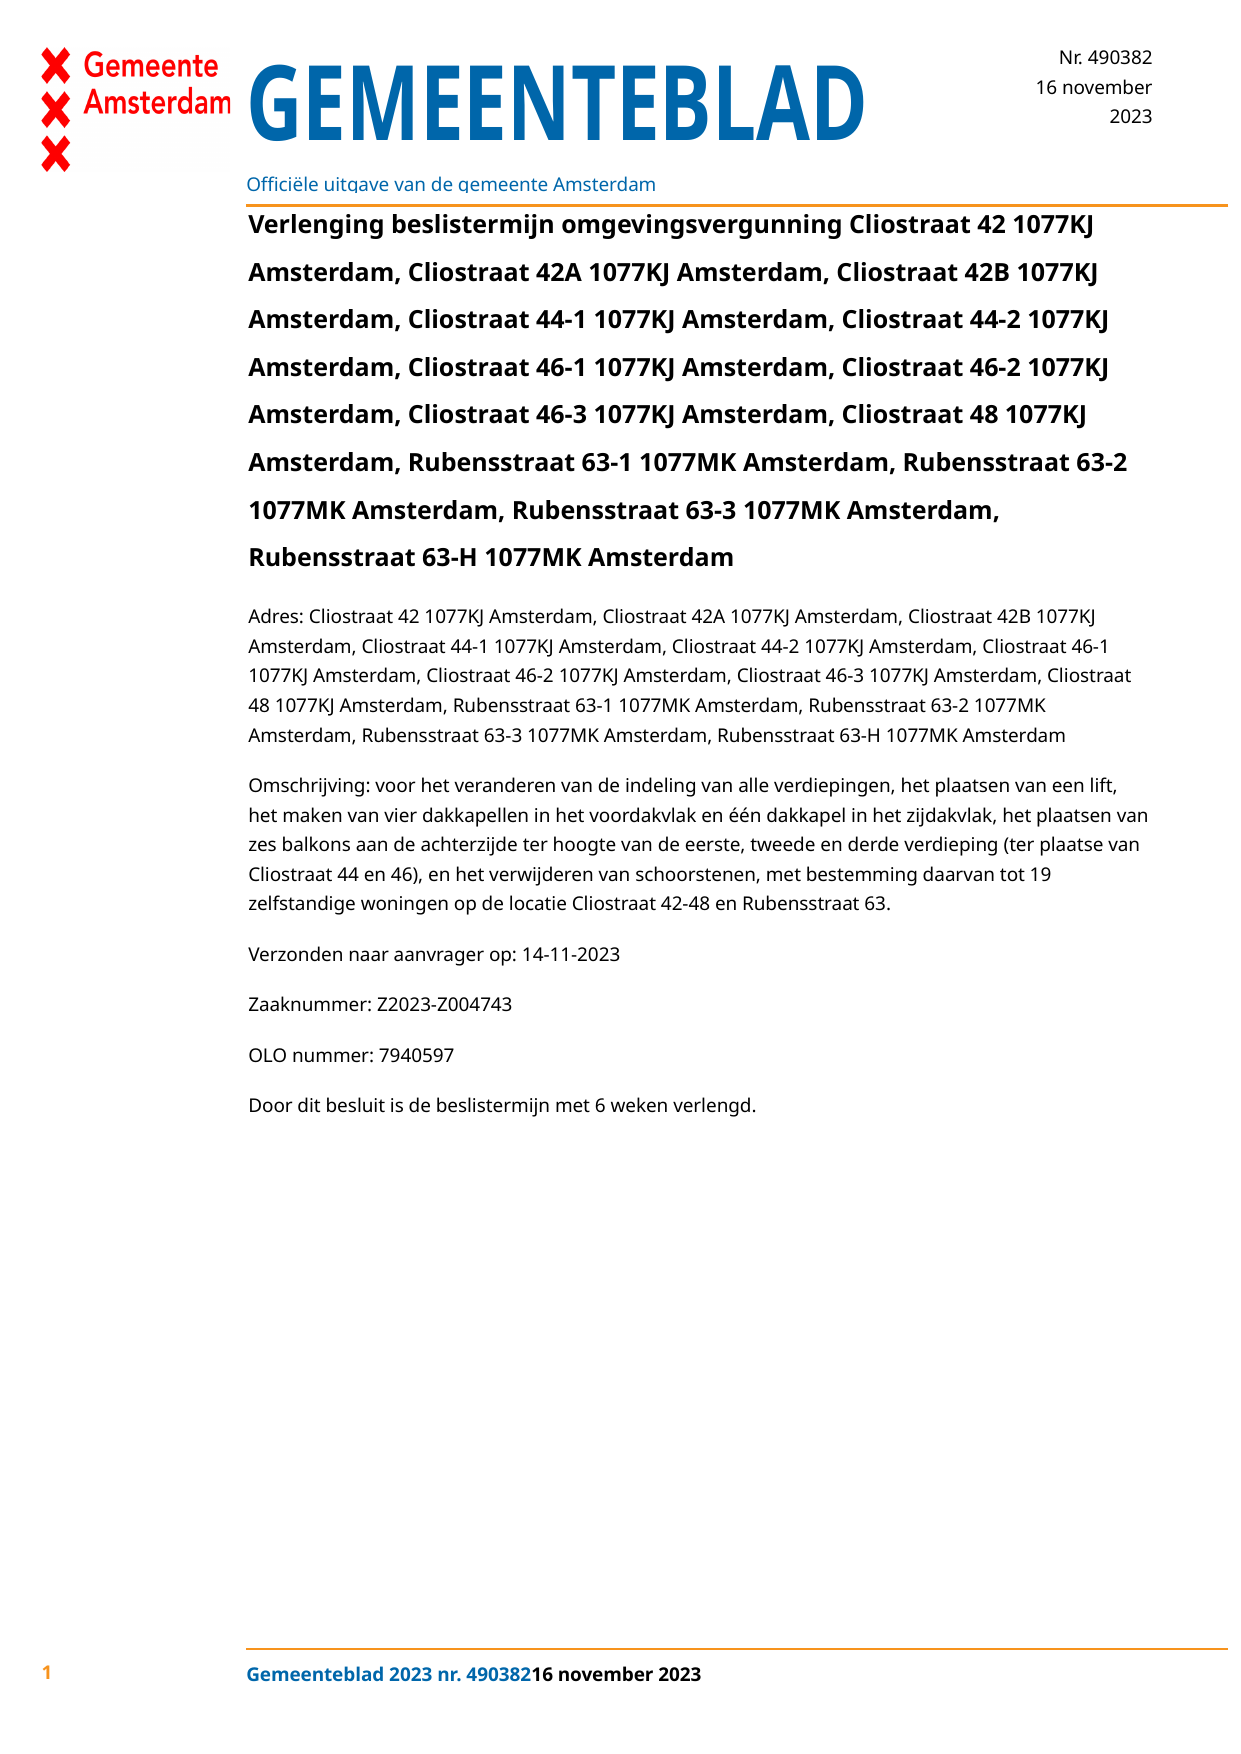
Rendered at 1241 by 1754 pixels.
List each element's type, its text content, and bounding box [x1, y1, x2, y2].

text OLO nummer: 7940597 [248, 1042, 1152, 1068]
text Door dit besluit is de beslistermijn met 6 weken verlengd. [248, 1092, 1152, 1118]
text Adres: Cliostraat 42 1077KJ Amsterdam, Cliostraat 42A 1077KJ Amsterdam, Cliostraat 42B 1077KJ Amsterdam, Cliostraat 44-1 1077KJ Amsterdam, Cliostraat 44-2 1077KJ Amsterdam, Cliostraat 46-1 1077KJ Amsterdam, Cliostraat 46-2 1077KJ Amsterdam, Cliostraat 46-3 1077KJ Amsterdam, Cliostraat 48 1077KJ Amsterdam, Rubensstraat 63-1 1077MK Amsterdam, Rubensstraat 63-2 1077MK Amsterdam, Rubensstraat 63-3 1077MK Amsterdam, Rubensstraat 63-H 1077MK Amsterdam [248, 603, 1152, 748]
picture [41, 47, 231, 172]
text Omschrijving: voor het veranderen van de indeling van alle verdiepingen, het plaatsen van een lift, het maken van vier dakkapellen in het voordakvlak en één dakkapel in het zijdakvlak, het plaatsen van zes balkons aan de achterzijde ter hoogte van de eerste, tweede en derde verdieping (ter plaatse van Cliostraat 44 en 46), en het verwijderen van schoorstenen, met bestemming daarvan tot 19 zelfstandige woningen op de locatie Cliostraat 42-48 en Rubensstraat 63. [248, 772, 1152, 916]
text Zaaknummer: Z2023-Z004743 [248, 991, 1152, 1017]
text Verlenging beslistermijn omgevingsvergunning Cliostraat 42 1077KJ Amsterdam, Cliostraat 42A 1077KJ Amsterdam, Cliostraat 42B 1077KJ Amsterdam, Cliostraat 44-1 1077KJ Amsterdam, Cliostraat 44-2 1077KJ Amsterdam, Cliostraat 46-1 1077KJ Amsterdam, Cliostraat 46-2 1077KJ Amsterdam, Cliostraat 46-3 1077KJ Amsterdam, Cliostraat 48 1077KJ Amsterdam, Rubensstraat 63-1 1077MK Amsterdam, Rubensstraat 63-2 1077MK Amsterdam, Rubensstraat 63-3 1077MK Amsterdam, Rubensstraat 63-H 1077MK Amsterdam [248, 207, 1152, 574]
text Verzonden naar aanvrager op: 14-11-2023 [248, 941, 1152, 967]
